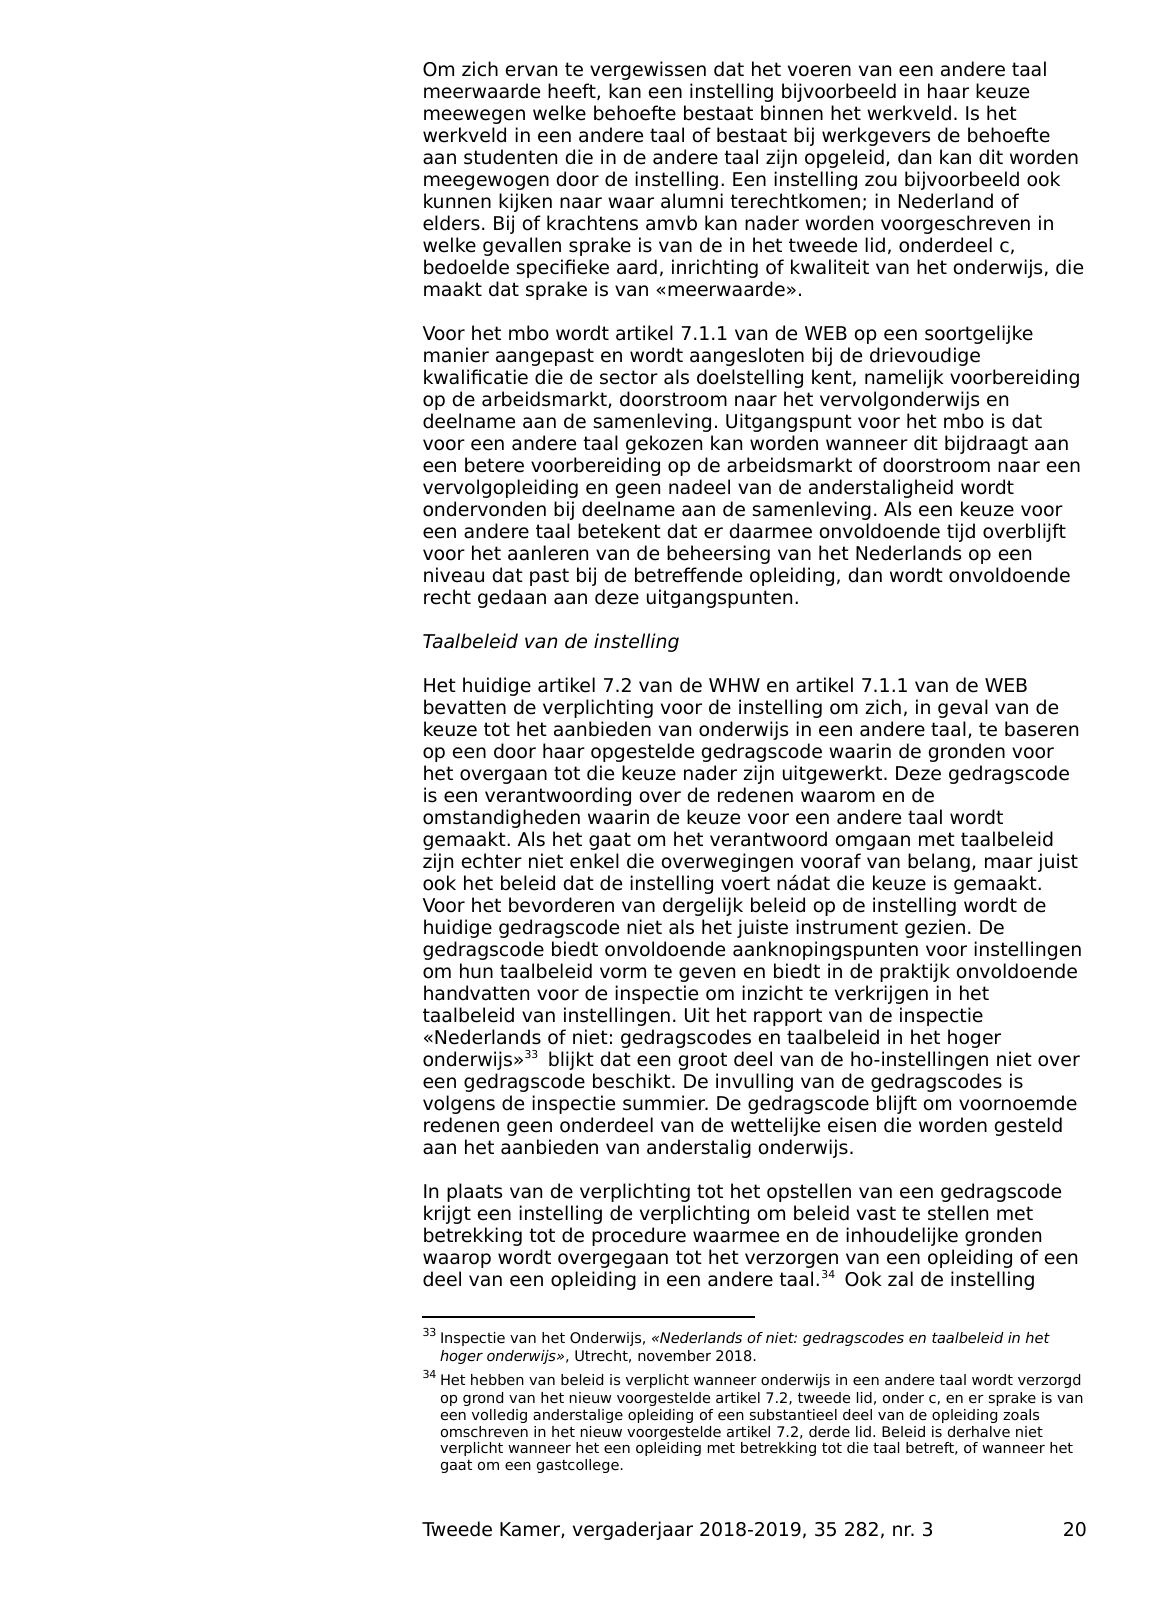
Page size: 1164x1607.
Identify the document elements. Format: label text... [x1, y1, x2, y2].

subtitle Taalbeleid van de instelling [422, 631, 1087, 653]
text In plaats van de verplichting tot het opstellen van een gedragscode krijgt een instelling de verplichting om beleid vast te stellen met betrekking tot de procedure waarmee en de inhoudelijke gronden waarop wordt overgegaan tot het verzorgen van een opleiding of een deel van een opleiding in een andere taal. Ook zal de instelling [422, 1181, 1087, 1291]
text Voor het mbo wordt artikel 7.1.1 van de WEB op een soortgelijke manier aangepast en wordt aangesloten bij de drievoudige kwalificatie die de sector als doelstelling kent, namelijk voorbereiding op de arbeidsmarkt, doorstroom naar het vervolgonderwijs en deelname aan de samenleving. Uitgangspunt voor het mbo is dat voor een andere taal gekozen kan worden wanneer dit bijdraagt aan een betere voorbereiding op de arbeidsmarkt of doorstroom naar een vervolgopleiding en geen nadeel van de anderstaligheid wordt ondervonden bij deelname aan de samenleving. Als een keuze voor een andere taal betekent dat er daarmee onvoldoende tijd overblijft voor het aanleren van de beheersing van het Nederlands op een niveau dat past bij de betreffende opleiding, dan wordt onvoldoende recht gedaan aan deze uitgangspunten. [422, 323, 1087, 609]
text Inspectie van het Onderwijs, «Nederlands of niet: gedragscodes en taalbeleid in het hoger onderwijs», Utrecht, november 2018. [422, 1326, 1087, 1365]
text Het hebben van beleid is verplicht wanneer onderwijs in een andere taal wordt verzorgd op grond van het nieuw voorgestelde artikel 7.2, tweede lid, onder c, en er sprake is van een volledig anderstalige opleiding of een substantieel deel van de opleiding zoals omschreven in het nieuw voorgestelde artikel 7.2, derde lid. Beleid is derhalve niet verplicht wanneer het een opleiding met betrekking tot die taal betreft, of wanneer het gaat om een gastcollege. [422, 1368, 1087, 1474]
text Het huidige artikel 7.2 van de WHW en artikel 7.1.1 van de WEB bevatten de verplichting voor de instelling om zich, in geval van de keuze tot het aanbieden van onderwijs in een andere taal, te baseren op een door haar opgestelde gedragscode waarin de gronden voor het overgaan tot die keuze nader zijn uitgewerkt. Deze gedragscode is een verantwoording over de redenen waarom en de omstandigheden waarin de keuze voor een andere taal wordt gemaakt. Als het gaat om het verantwoord omgaan met taalbeleid zijn echter niet enkel die overwegingen vooraf van belang, maar juist ook het beleid dat de instelling voert nádat die keuze is gemaakt. Voor het bevorderen van dergelijk beleid op de instelling wordt de huidige gedragscode niet als het juiste instrument gezien. De gedragscode biedt onvoldoende aanknopingspunten voor instellingen om hun taalbeleid vorm te geven en biedt in de praktijk onvoldoende handvatten voor de inspectie om inzicht te verkrijgen in het taalbeleid van instellingen. Uit het rapport van de inspectie «Nederlands of niet: gedragscodes en taalbeleid in het hoger onderwijs» blijkt dat een groot deel van de ho-instellingen niet over een gedragscode beschikt. De invulling van de gedragscodes is volgens de inspectie summier. De gedragscode blijft om voornoemde redenen geen onderdeel van de wettelijke eisen die worden gesteld aan het aanbieden van anderstalig onderwijs. [422, 675, 1087, 1159]
text Om zich ervan te vergewissen dat het voeren van een andere taal meerwaarde heeft, kan een instelling bijvoorbeeld in haar keuze meewegen welke behoefte bestaat binnen het werkveld. Is het werkveld in een andere taal of bestaat bij werkgevers de behoefte aan studenten die in de andere taal zijn opgeleid, dan kan dit worden meegewogen door de instelling. Een instelling zou bijvoorbeeld ook kunnen kijken naar waar alumni terechtkomen; in Nederland of elders. Bij of krachtens amvb kan nader worden voorgeschreven in welke gevallen sprake is van de in het tweede lid, onderdeel c, bedoelde specifieke aard, inrichting of kwaliteit van het onderwijs, die maakt dat sprake is van «meerwaarde». [422, 59, 1087, 301]
